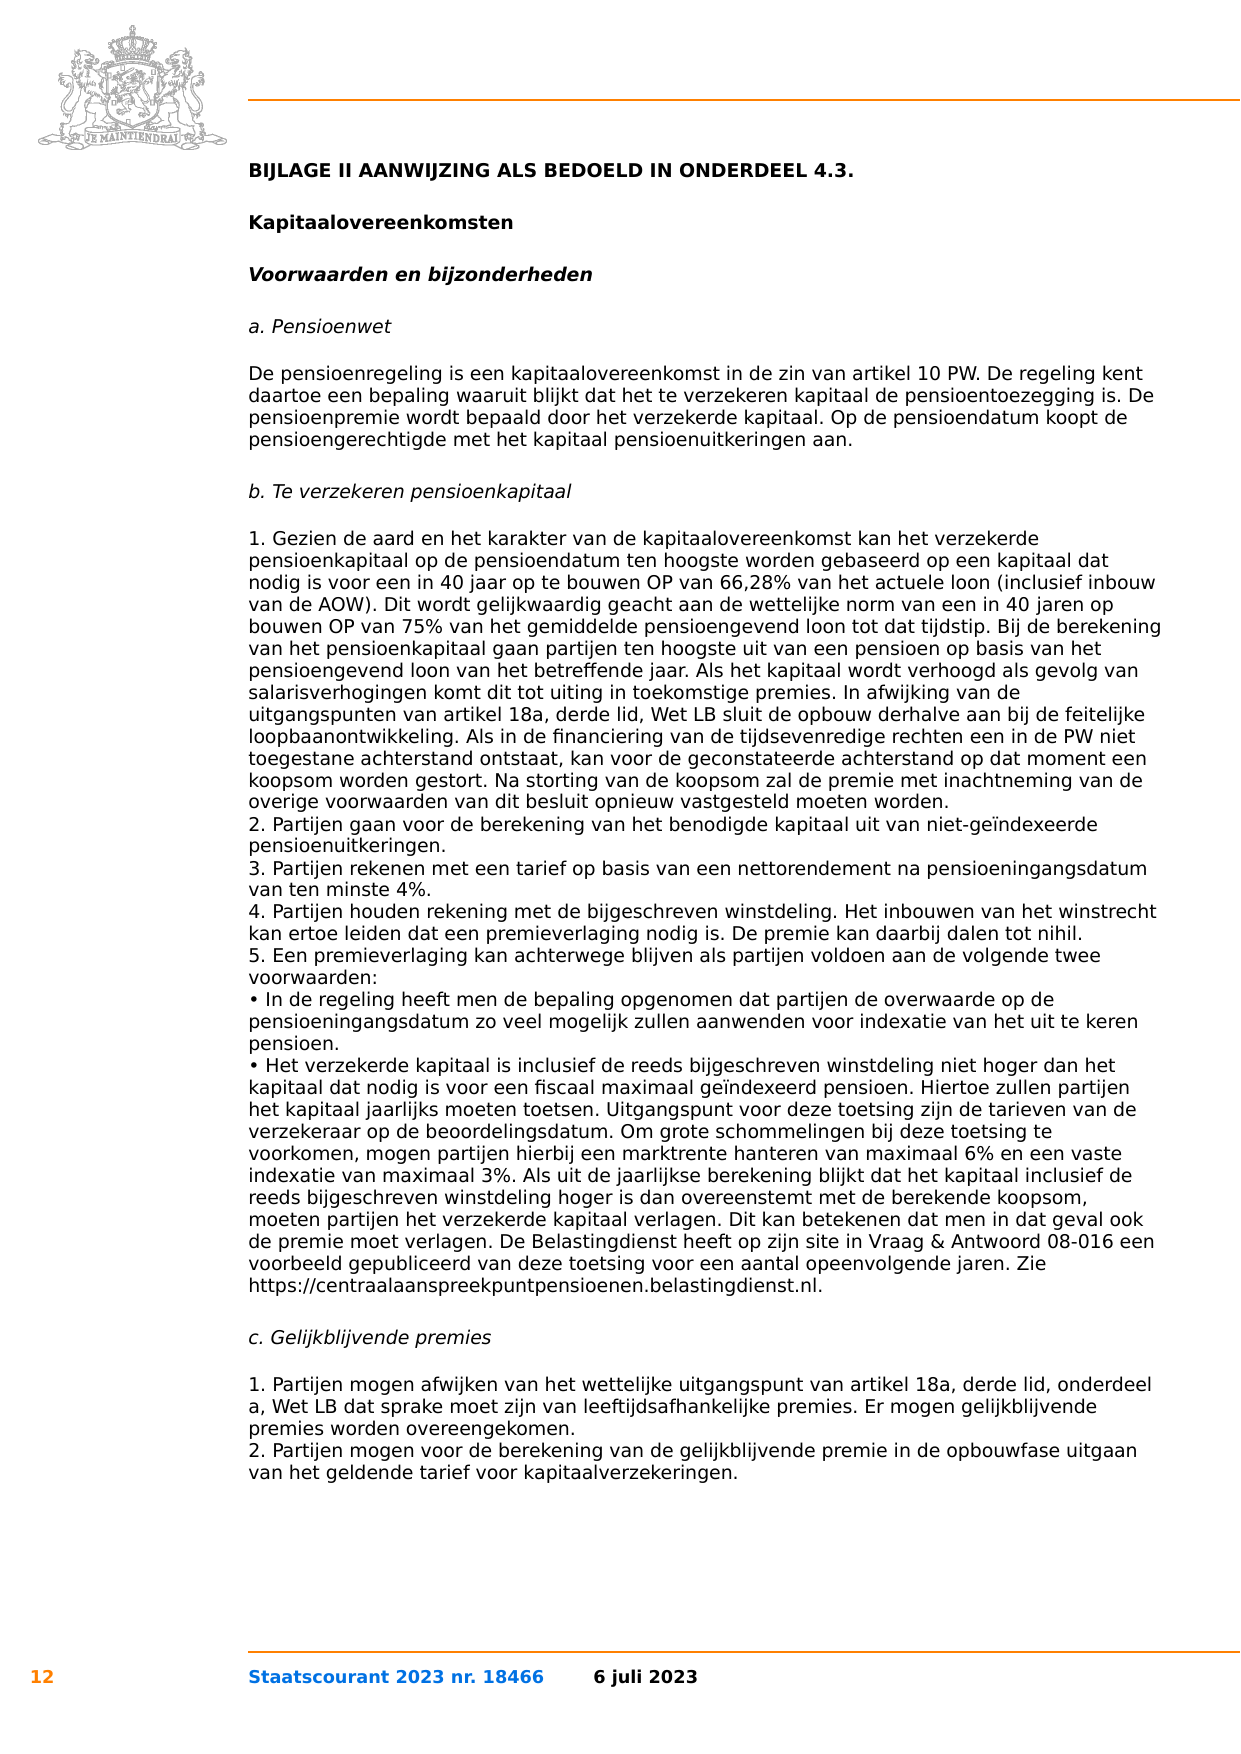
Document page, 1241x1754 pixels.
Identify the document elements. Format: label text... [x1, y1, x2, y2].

text 1. Gezien de aard en het karakter van de kapitaalovereenkomst kan het verzekerde pensioenkapitaal op de pensioendatum ten hoogste worden gebaseerd op een kapitaal dat nodig is voor een in 40 jaar op te bouwen OP van 66,28% van het actuele loon (inclusief inbouw van de AOW). Dit wordt gelijkwaardig geacht aan de wettelijke norm van een in 40 jaren op bouwen OP van 75% van het gemiddelde pensioengevend loon tot dat tijdstip. Bij de berekening van het pensioenkapitaal gaan partijen ten hoogste uit van een pensioen op basis van het pensioengevend loon van het betreffende jaar. Als het kapitaal wordt verhoogd als gevolg van salarisverhogingen komt dit tot uiting in toekomstige premies. In afwijking van de uitgangspunten van artikel 18a, derde lid, Wet LB sluit de opbouw derhalve aan bij de feitelijke loopbaanontwikkeling. Als in de financiering van de tijdsevenredige rechten een in de PW niet toegestane achterstand ontstaat, kan voor de geconstateerde achterstand op dat moment een koopsom worden gestort. Na storting van de koopsom zal de premie met inachtneming van de overige voorwaarden van dit besluit opnieuw vastgesteld moeten worden. [248, 528, 1163, 813]
text • In de regeling heeft men de bepaling opgenomen dat partijen de overwaarde op de pensioeningangsdatum zo veel mogelijk zullen aanwenden voor indexatie van het uit te keren pensioen. [248, 989, 1163, 1055]
text 1. Partijen mogen afwijken van het wettelijke uitgangspunt van artikel 18a, derde lid, onderdeel a, Wet LB dat sprake moet zijn van leeftijdsafhankelijke premies. Er mogen gelijkblijvende premies worden overeengekomen. [248, 1374, 1163, 1440]
subtitle BIJLAGE II AANWIJZING ALS BEDOELD IN ONDERDEEL 4.3. [248, 160, 1163, 182]
picture [38, 25, 227, 150]
text • Het verzekerde kapitaal is inclusief de reeds bijgeschreven winstdeling niet hoger dan het kapitaal dat nodig is voor een fiscaal maximaal geïndexeerd pensioen. Hiertoe zullen partijen het kapitaal jaarlijks moeten toetsen. Uitgangspunt voor deze toetsing zijn de tarieven van de verzekeraar op de beoordelingsdatum. Om grote schommelingen bij deze toetsing te voorkomen, mogen partijen hierbij een marktrente hanteren van maximaal 6% en een vaste indexatie van maximaal 3%. Als uit de jaarlijkse berekening blijkt dat het kapitaal inclusief de reeds bijgeschreven winstdeling hoger is dan overeenstemt met de berekende koopsom, moeten partijen het verzekerde kapitaal verlagen. Dit kan betekenen dat men in dat geval ook de premie moet verlagen. De Belastingdienst heeft op zijn site in Vraag & Antwoord 08-016 een voorbeeld gepubliceerd van deze toetsing voor een aantal opeenvolgende jaren. Zie https://centraalaanspreekpuntpensioenen.belastingdienst.nl. [248, 1055, 1163, 1297]
subtitle a. Pensioenwet [248, 316, 1163, 338]
text De pensioenregeling is een kapitaalovereenkomst in de zin van artikel 10 PW. De regeling kent daartoe een bepaling waaruit blijkt dat het te verzekeren kapitaal de pensioentoezegging is. De pensioenpremie wordt bepaald door het verzekerde kapitaal. Op de pensioendatum koopt de pensioengerechtigde met het kapitaal pensioenuitkeringen aan. [248, 363, 1163, 451]
subtitle b. Te verzekeren pensioenkapitaal [248, 481, 1163, 503]
text 2. Partijen mogen voor de berekening van de gelijkblijvende premie in de opbouwfase uitgaan van het geldende tarief voor kapitaalverzekeringen. [248, 1440, 1163, 1484]
subtitle Kapitaalovereenkomsten [248, 212, 1163, 234]
text 4. Partijen houden rekening met de bijgeschreven winstdeling. Het inbouwen van het winstrecht kan ertoe leiden dat een premieverlaging nodig is. De premie kan daarbij dalen tot nihil. [248, 901, 1163, 945]
text 2. Partijen gaan voor de berekening van het benodigde kapitaal uit van niet-geïndexeerde pensioenuitkeringen. [248, 813, 1163, 857]
subtitle c. Gelijkblijvende premies [248, 1327, 1163, 1349]
text 3. Partijen rekenen met een tarief op basis van een nettorendement na pensioeningangsdatum van ten minste 4%. [248, 857, 1163, 901]
text 5. Een premieverlaging kan achterwege blijven als partijen voldoen aan de volgende twee voorwaarden: [248, 945, 1163, 989]
subtitle Voorwaarden en bijzonderheden [248, 264, 1163, 286]
